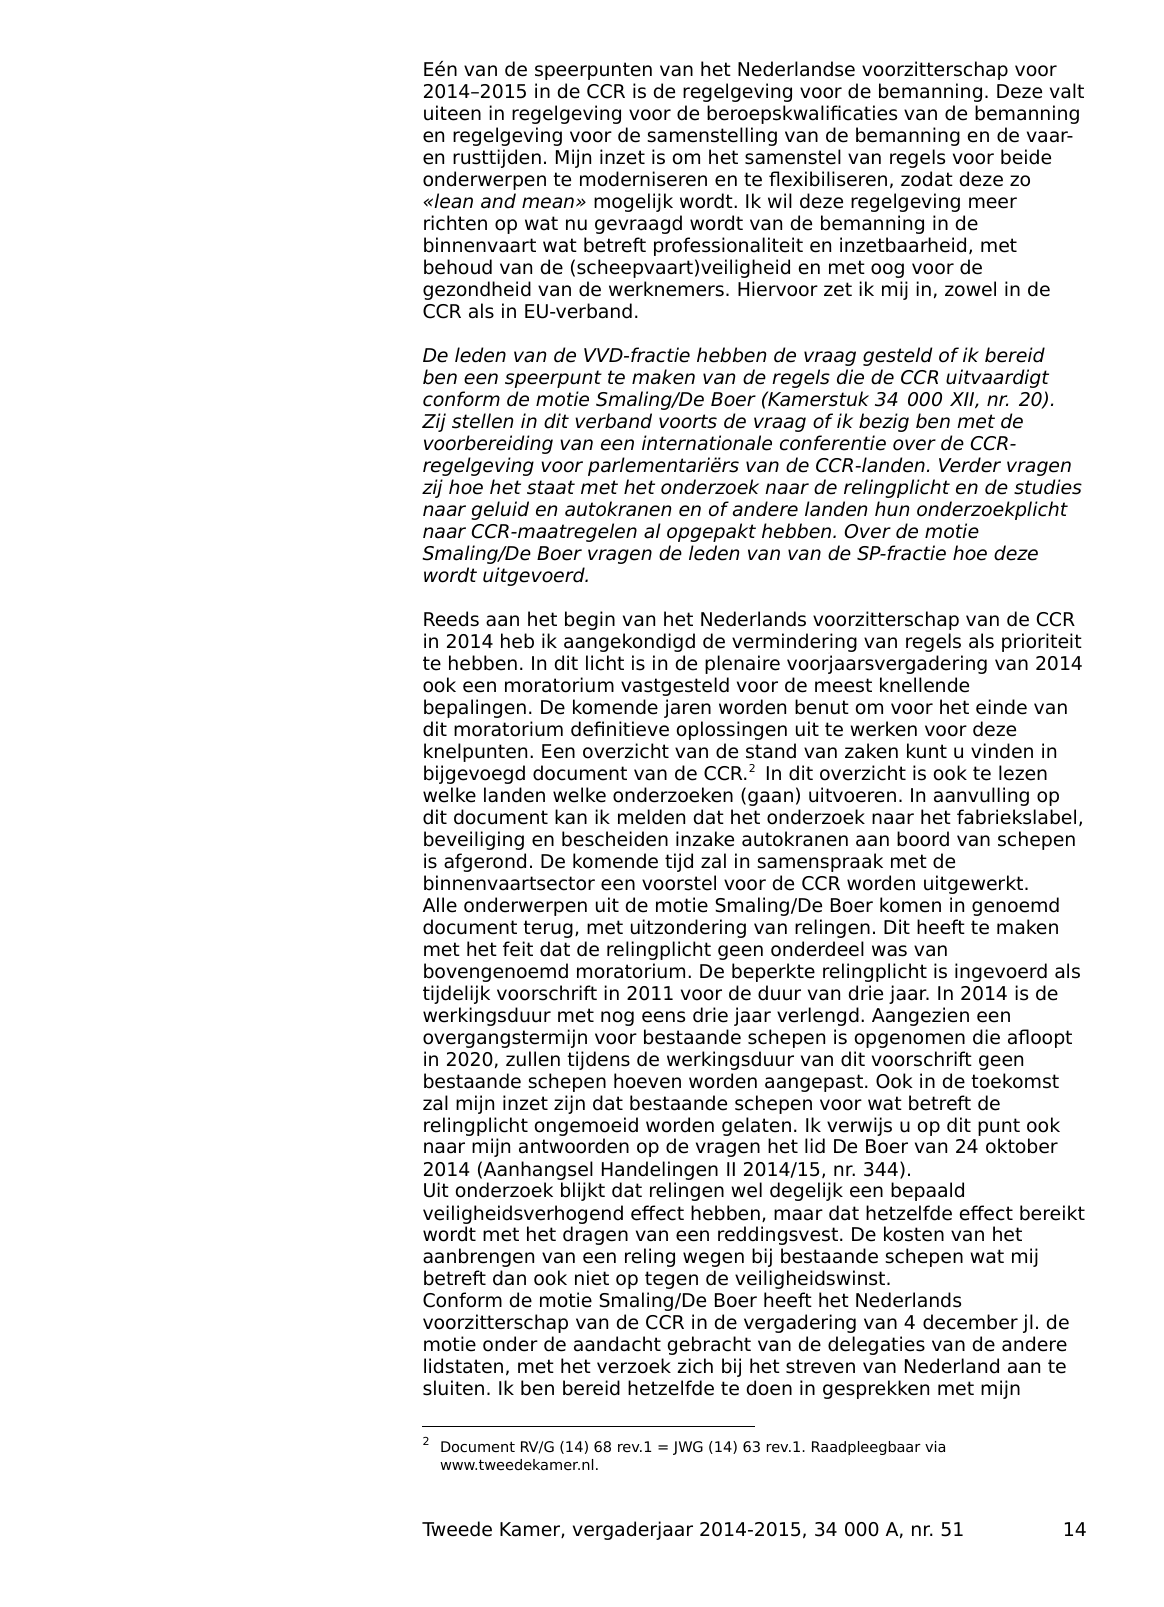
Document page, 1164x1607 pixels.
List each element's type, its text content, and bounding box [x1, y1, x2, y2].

text Alle onderwerpen uit de motie Smaling/De Boer komen in genoemd document terug, met uitzondering van relingen. Dit heeft te maken met het feit dat de relingplicht geen onderdeel was van bovengenoemd moratorium. De beperkte relingplicht is ingevoerd als tijdelijk voorschrift in 2011 voor de duur van drie jaar. In 2014 is de werkingsduur met nog eens drie jaar verlengd. Aangezien een overgangstermijn voor bestaande schepen is opgenomen die afloopt in 2020, zullen tijdens de werkingsduur van dit voorschrift geen bestaande schepen hoeven worden aangepast. Ook in de toekomst zal mijn inzet zijn dat bestaande schepen voor wat betreft de relingplicht ongemoeid worden gelaten. Ik verwijs u op dit punt ook naar mijn antwoorden op de vragen het lid De Boer van 24 oktober 2014 (Aanhangsel Handelingen II 2014/15, nr. 344). [422, 895, 1087, 1180]
text Reeds aan het begin van het Nederlands voorzitterschap van de CCR in 2014 heb ik aangekondigd de vermindering van regels als prioriteit te hebben. In dit licht is in de plenaire voorjaarsvergadering van 2014 ook een moratorium vastgesteld voor de meest knellende bepalingen. De komende jaren worden benut om voor het einde van dit moratorium definitieve oplossingen uit te werken voor deze knelpunten. Een overzicht van de stand van zaken kunt u vinden in bijgevoegd document van de CCR. In dit overzicht is ook te lezen welke landen welke onderzoeken (gaan) uitvoeren. In aanvulling op dit document kan ik melden dat het onderzoek naar het fabriekslabel, beveiliging en bescheiden inzake autokranen aan boord van schepen is afgerond. De komende tijd zal in samenspraak met de binnenvaartsector een voorstel voor de CCR worden uitgewerkt. [422, 609, 1087, 895]
text Conform de motie Smaling/De Boer heeft het Nederlands voorzitterschap van de CCR in de vergadering van 4 december jl. de motie onder de aandacht gebracht van de delegaties van de andere lidstaten, met het verzoek zich bij het streven van Nederland aan te sluiten. Ik ben bereid hetzelfde te doen in gesprekken met mijn [422, 1290, 1087, 1400]
text Document RV/G (14) 68 rev.1 = JWG (14) 63 rev.1. Raadpleegbaar via www.tweedekamer.nl. [422, 1435, 1087, 1474]
text Eén van de speerpunten van het Nederlandse voorzitterschap voor 2014–2015 in de CCR is de regelgeving voor de bemanning. Deze valt uiteen in regelgeving voor de beroepskwalificaties van de bemanning en regelgeving voor de samenstelling van de bemanning en de vaar- en rusttijden. Mijn inzet is om het samenstel van regels voor beide onderwerpen te moderniseren en te flexibiliseren, zodat deze zo «lean and mean» mogelijk wordt. Ik wil deze regelgeving meer richten op wat nu gevraagd wordt van de bemanning in de binnenvaart wat betreft professionaliteit en inzetbaarheid, met behoud van de (scheepvaart)veiligheid en met oog voor de gezondheid van de werknemers. Hiervoor zet ik mij in, zowel in de CCR als in EU-verband. [422, 59, 1087, 323]
text Uit onderzoek blijkt dat relingen wel degelijk een bepaald veiligheidsverhogend effect hebben, maar dat hetzelfde effect bereikt wordt met het dragen van een reddingsvest. De kosten van het aanbrengen van een reling wegen bij bestaande schepen wat mij betreft dan ook niet op tegen de veiligheidswinst. [422, 1180, 1087, 1290]
text De leden van de VVD-fractie hebben de vraag gesteld of ik bereid ben een speerpunt te maken van de regels die de CCR uitvaardigt conform de motie Smaling/De Boer (Kamerstuk 34 000 XII, nr. 20). Zij stellen in dit verband voorts de vraag of ik bezig ben met de voorbereiding van een internationale conferentie over de CCR-regelgeving voor parlementariërs van de CCR-landen. Verder vragen zij hoe het staat met het onderzoek naar de relingplicht en de studies naar geluid en autokranen en of andere landen hun onderzoekplicht naar CCR-maatregelen al opgepakt hebben. Over de motie Smaling/De Boer vragen de leden van van de SP-fractie hoe deze wordt uitgevoerd. [422, 345, 1087, 587]
